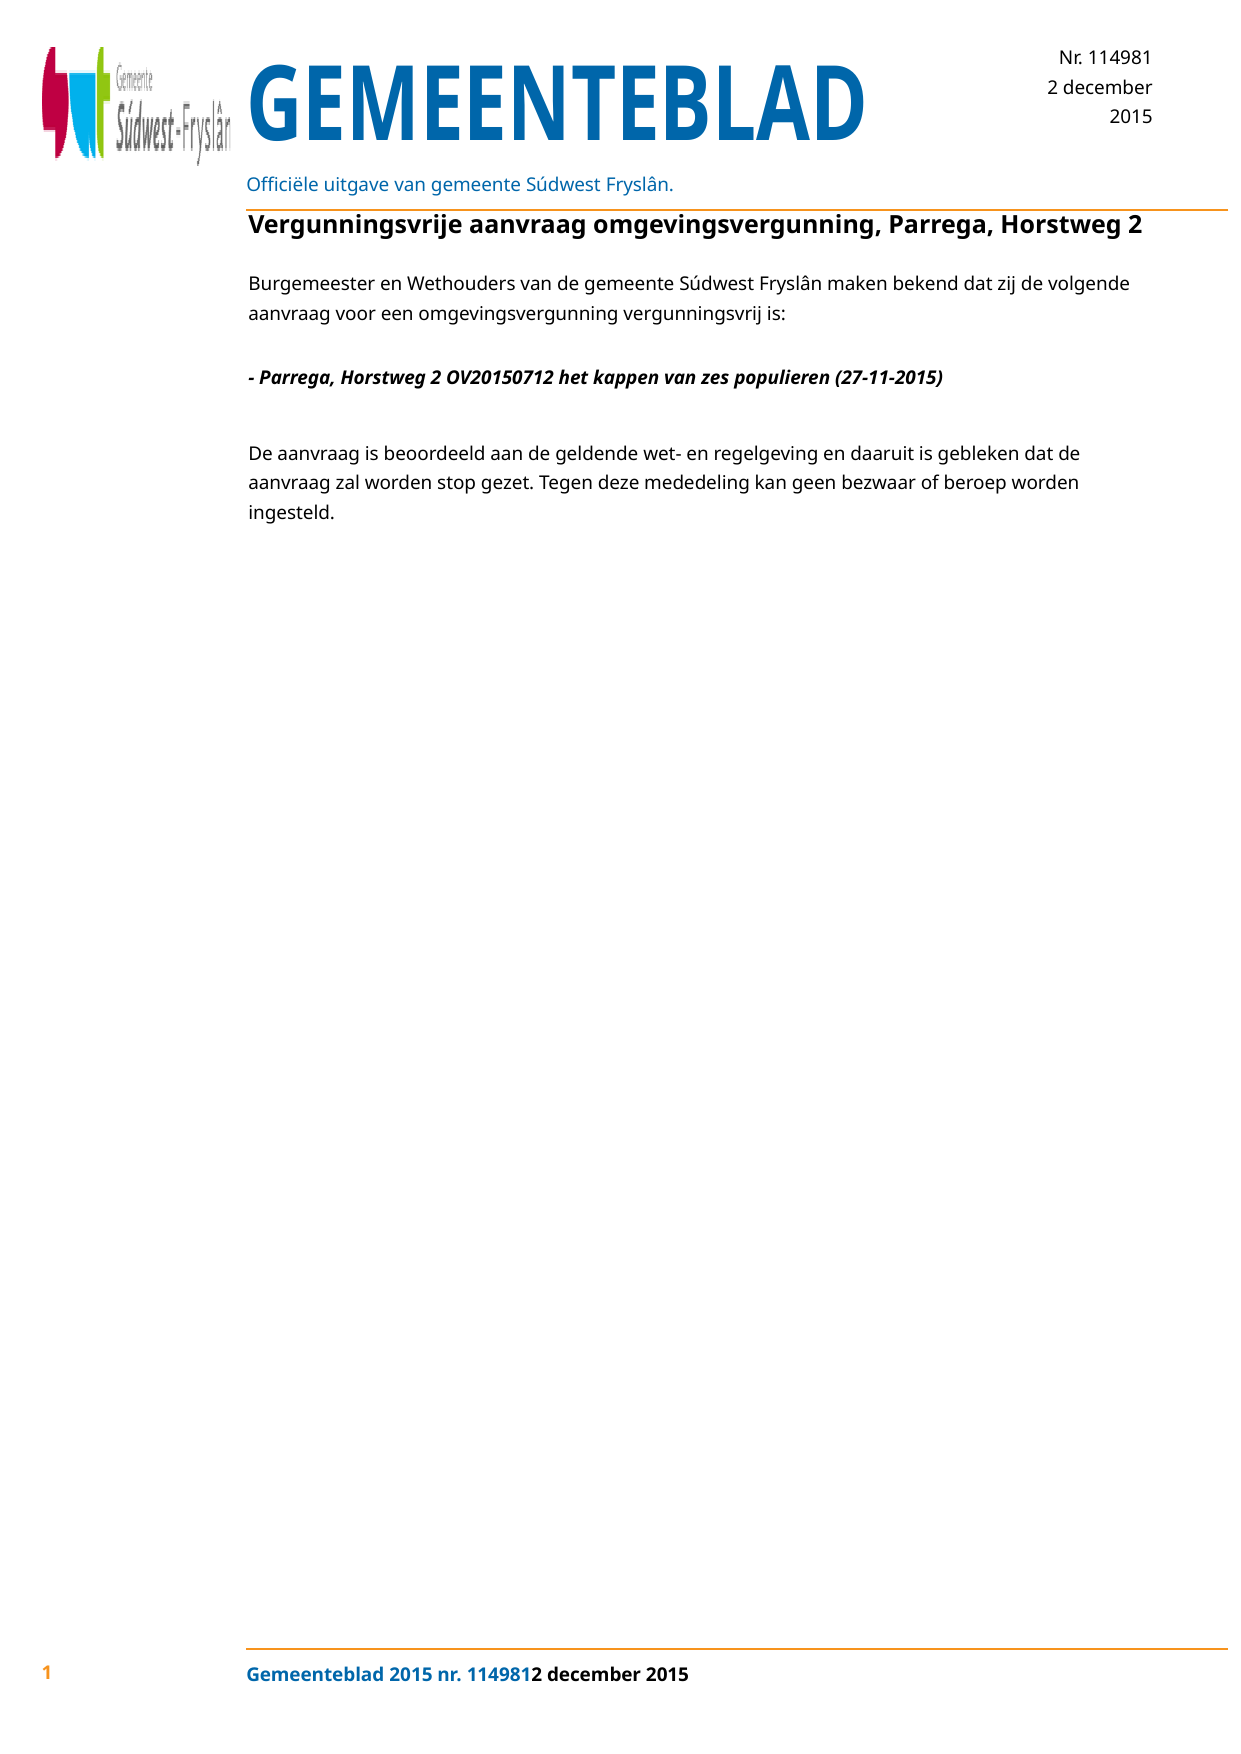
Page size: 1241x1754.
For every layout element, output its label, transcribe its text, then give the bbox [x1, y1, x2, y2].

picture [41, 47, 231, 172]
text Vergunningsvrije aanvraag omgevingsvergunning, Parrega, Horstweg 2 [248, 211, 1152, 241]
text De aanvraag is beoordeeld aan de geldende wet- en regelgeving en daaruit is gebleken dat de aanvraag zal worden stop gezet. Tegen deze mededeling kan geen bezwaar of beroep worden ingesteld. [248, 440, 1152, 525]
text Burgemeester en Wethouders van de gemeente Súdwest Fryslân maken bekend dat zij de volgende aanvraag voor een omgevingsvergunning vergunningsvrij is: [248, 270, 1152, 326]
text - Parrega, Horstweg 2 OV20150712 het kappen van zes populieren (27-11-2015) [248, 364, 1152, 389]
